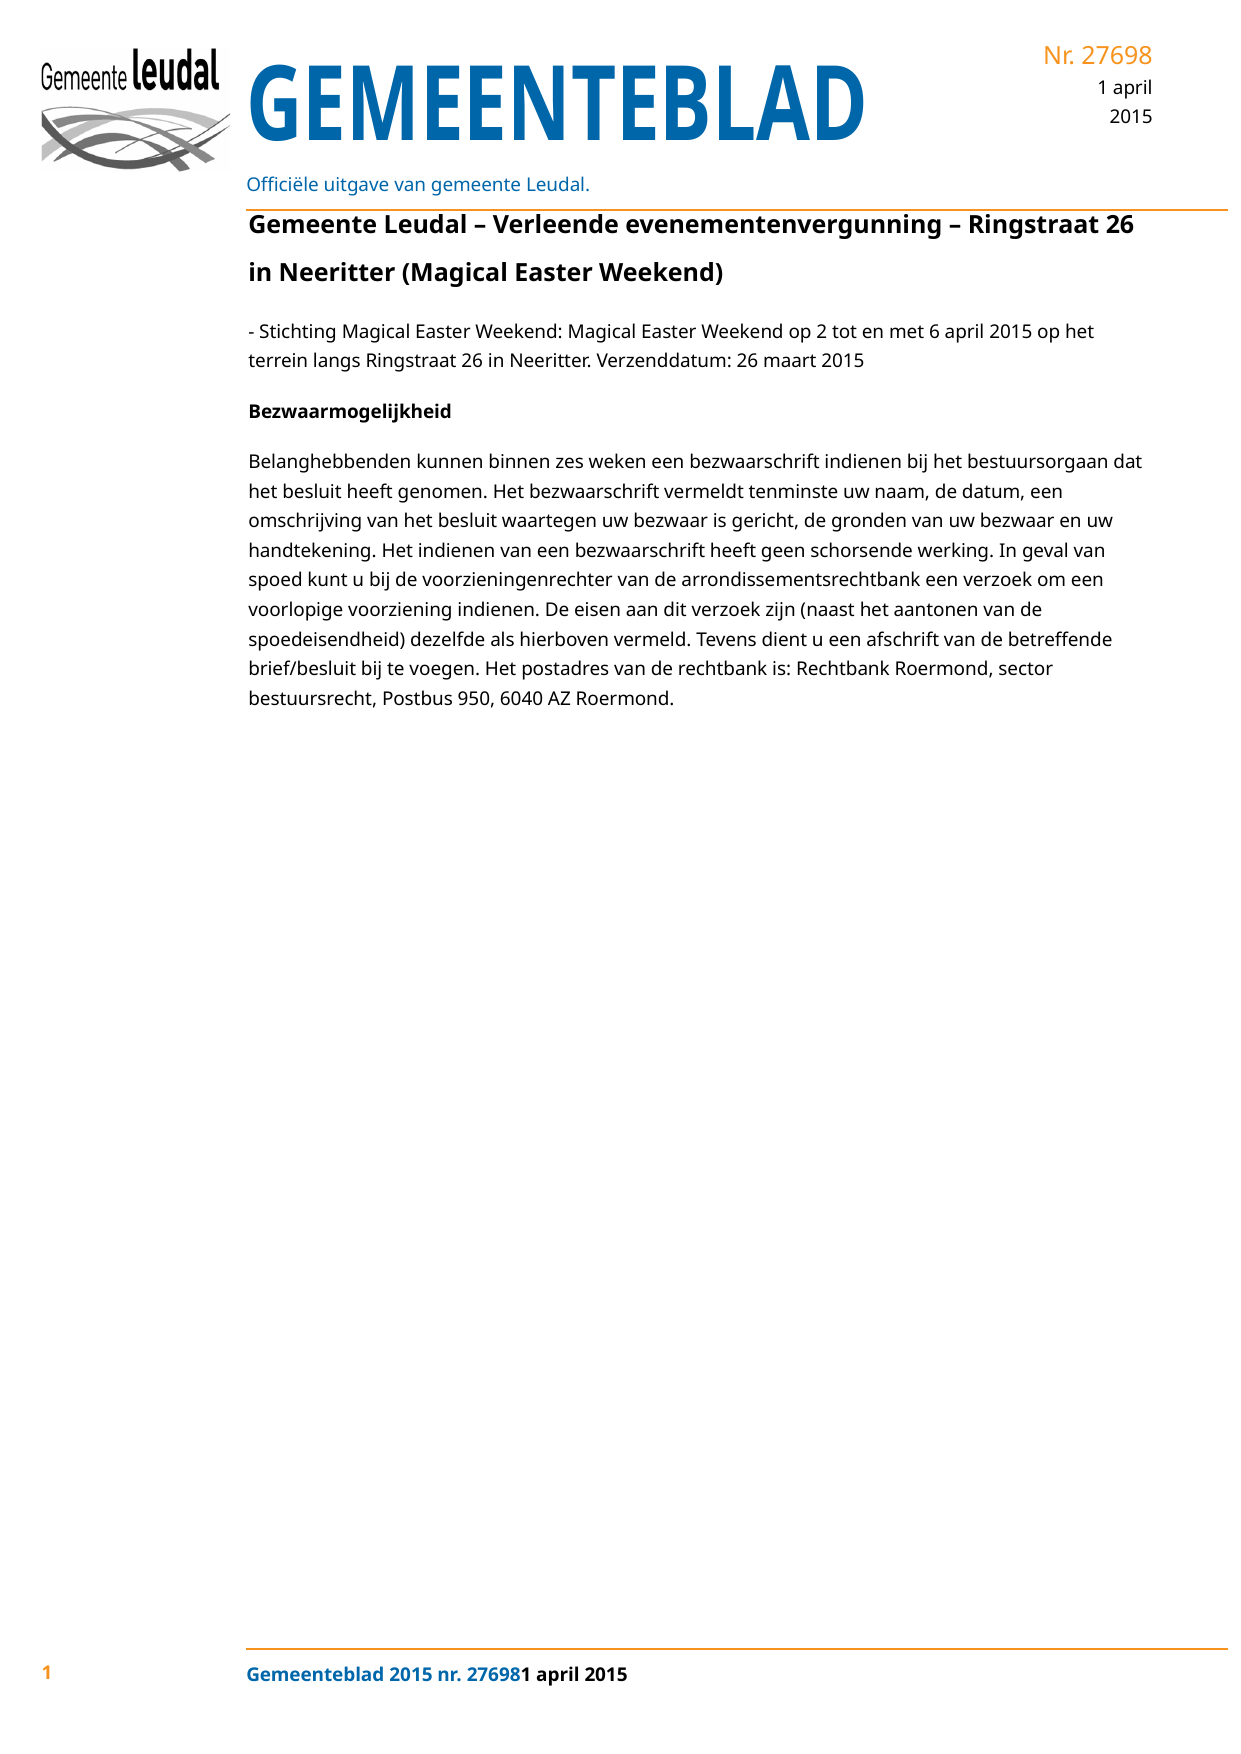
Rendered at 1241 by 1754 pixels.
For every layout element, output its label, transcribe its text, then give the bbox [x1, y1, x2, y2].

picture [41, 47, 231, 172]
text Belanghebbenden kunnen binnen zes weken een bezwaarschrift indienen bij het bestuursorgaan dat het besluit heeft genomen. Het bezwaarschrift vermeldt tenminste uw naam, de datum, een omschrijving van het besluit waartegen uw bezwaar is gericht, de gronden van uw bezwaar en uw handtekening. Het indienen van een bezwaarschrift heeft geen schorsende werking. In geval van spoed kunt u bij de voorzieningenrechter van de arrondissementsrechtbank een verzoek om een voorlopige voorziening indienen. De eisen aan dit verzoek zijn (naast het aantonen van de spoedeisendheid) dezelfde als hierboven vermeld. Tevens dient u een afschrift van de betreffende brief/besluit bij te voegen. Het postadres van de rechtbank is: Rechtbank Roermond, sector bestuursrecht, Postbus 950, 6040 AZ Roermond. [248, 448, 1152, 711]
text - Stichting Magical Easter Weekend: Magical Easter Weekend op 2 tot en met 6 april 2015 op het terrein langs Ringstraat 26 in Neeritter. Verzenddatum: 26 maart 2015 [248, 318, 1152, 373]
text Bezwaarmogelijkheid [248, 398, 1152, 424]
text Gemeente Leudal – Verleende evenementenvergunning – Ringstraat 26 in Neeritter (Magical Easter Weekend) [248, 211, 1152, 288]
